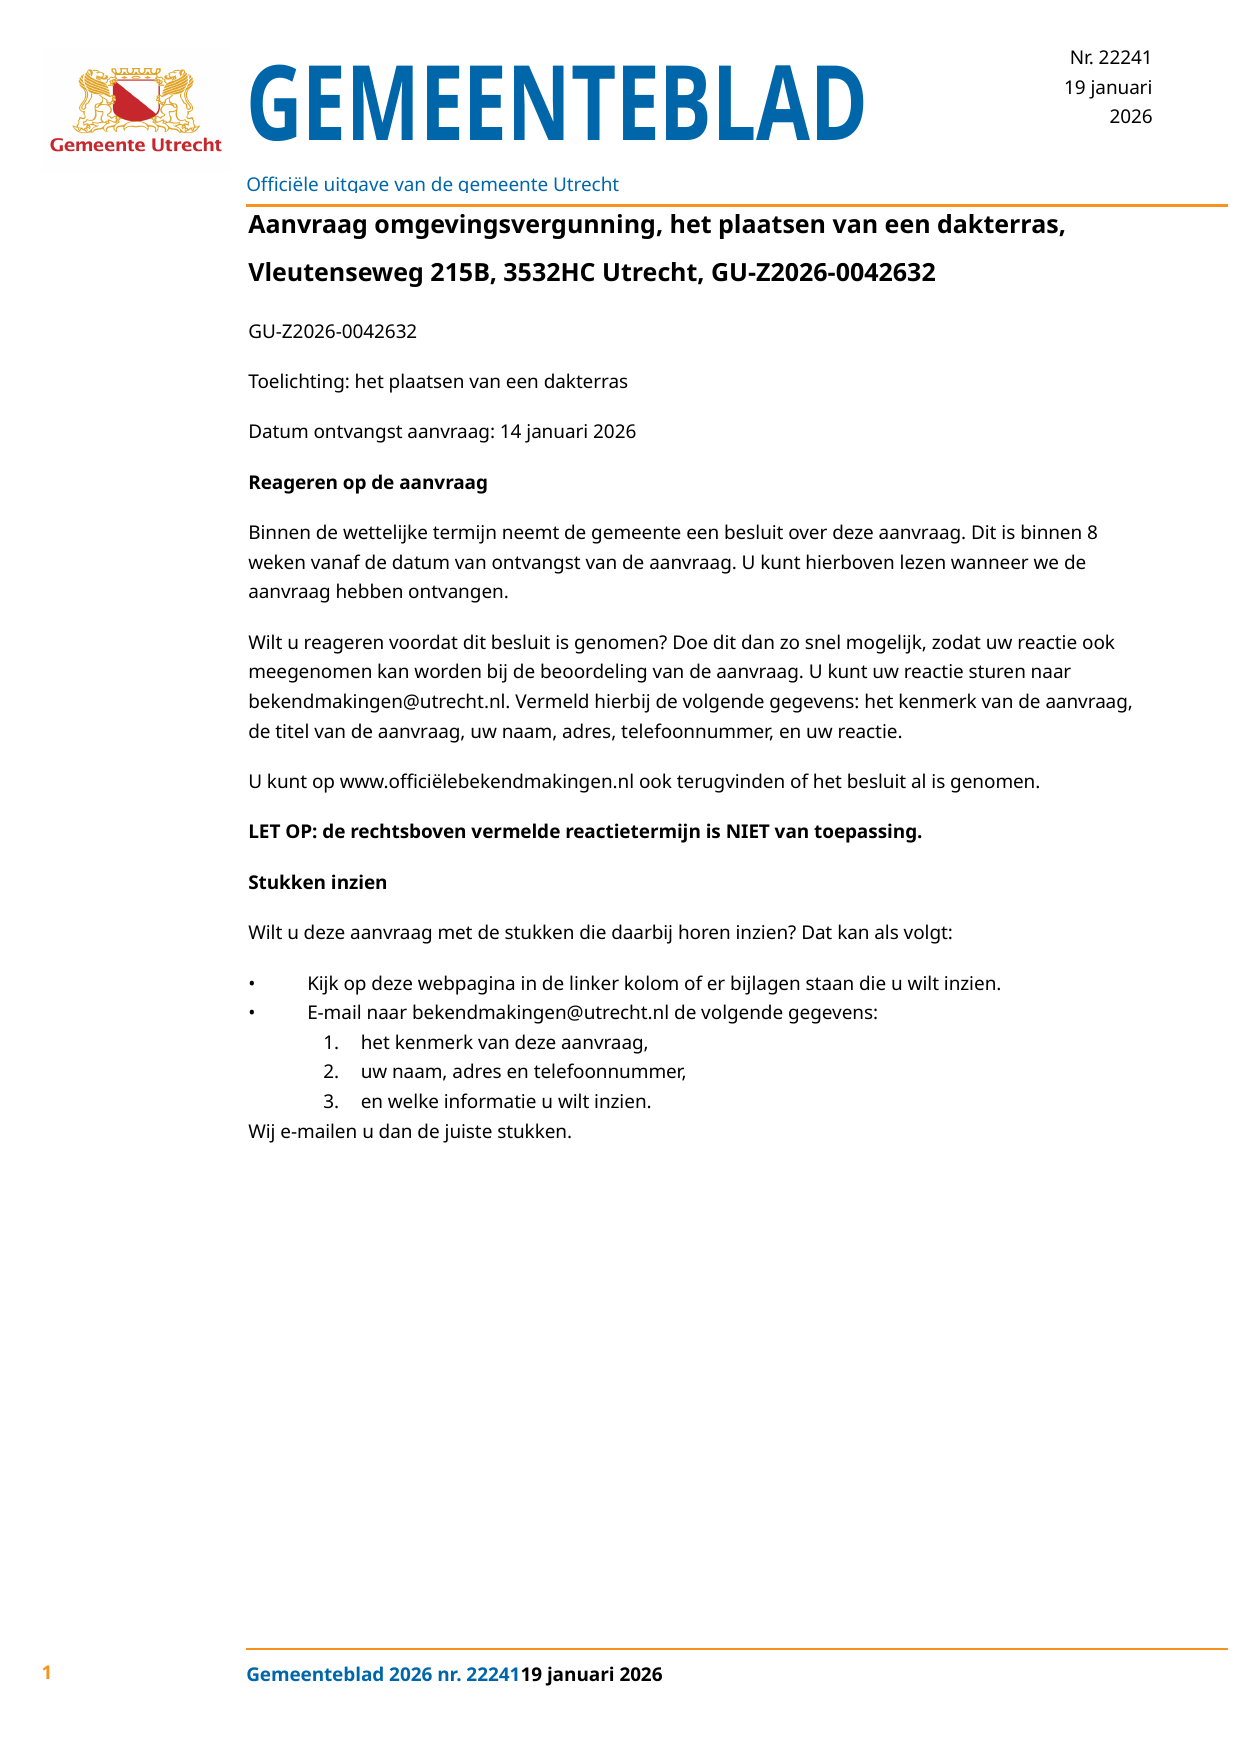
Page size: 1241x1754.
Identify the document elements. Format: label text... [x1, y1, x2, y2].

text Toelichting: het plaatsen van een dakterras [248, 368, 1152, 394]
list uw naam, adres en telefoonnummer, [323, 1059, 1152, 1084]
list Kijk op deze webpagina in de linker kolom of er bijlagen staan die u wilt inzien. [248, 970, 1152, 996]
text GU-Z2026-0042632 [248, 318, 1152, 344]
text Binnen de wettelijke termijn neemt de gemeente een besluit over deze aanvraag. Dit is binnen 8 weken vanaf de datum van ontvangst van de aanvraag. U kunt hierboven lezen wanneer we de aanvraag hebben ontvangen. [248, 519, 1152, 604]
text Aanvraag omgevingsvergunning, het plaatsen van een dakterras, Vleutenseweg 215B, 3532HC Utrecht, GU-Z2026-0042632 [248, 207, 1152, 288]
list het kenmerk van deze aanvraag, [323, 1029, 1152, 1055]
text U kunt op www.officiëlebekendmakingen.nl ook terugvinden of het besluit al is genomen. [248, 768, 1152, 794]
picture [41, 47, 231, 172]
text LET OP: de rechtsboven vermelde reactietermijn is NIET van toepassing. [248, 819, 1152, 844]
text Wilt u deze aanvraag met de stukken die daarbij horen inzien? Dat kan als volgt: [248, 919, 1152, 945]
text Stukken inzien [248, 869, 1152, 895]
list en welke informatie u wilt inzien. [323, 1088, 1152, 1114]
text Wij e-mailen u dan de juiste stukken. [248, 1118, 1152, 1144]
text Reageren op de aanvraag [248, 469, 1152, 495]
text Datum ontvangst aanvraag: 14 januari 2026 [248, 419, 1152, 444]
list E-mail naar bekendmakingen@utrecht.nl de volgende gegevens: [248, 999, 1152, 1025]
text Wilt u reageren voordat dit besluit is genomen? Doe dit dan zo snel mogelijk, zodat uw reactie ook meegenomen kan worden bij de beoordeling van de aanvraag. U kunt uw reactie sturen naar bekendmakingen@utrecht.nl. Vermeld hierbij de volgende gegevens: het kenmerk van de aanvraag, de titel van de aanvraag, uw naam, adres, telefoonnummer, en uw reactie. [248, 629, 1152, 744]
